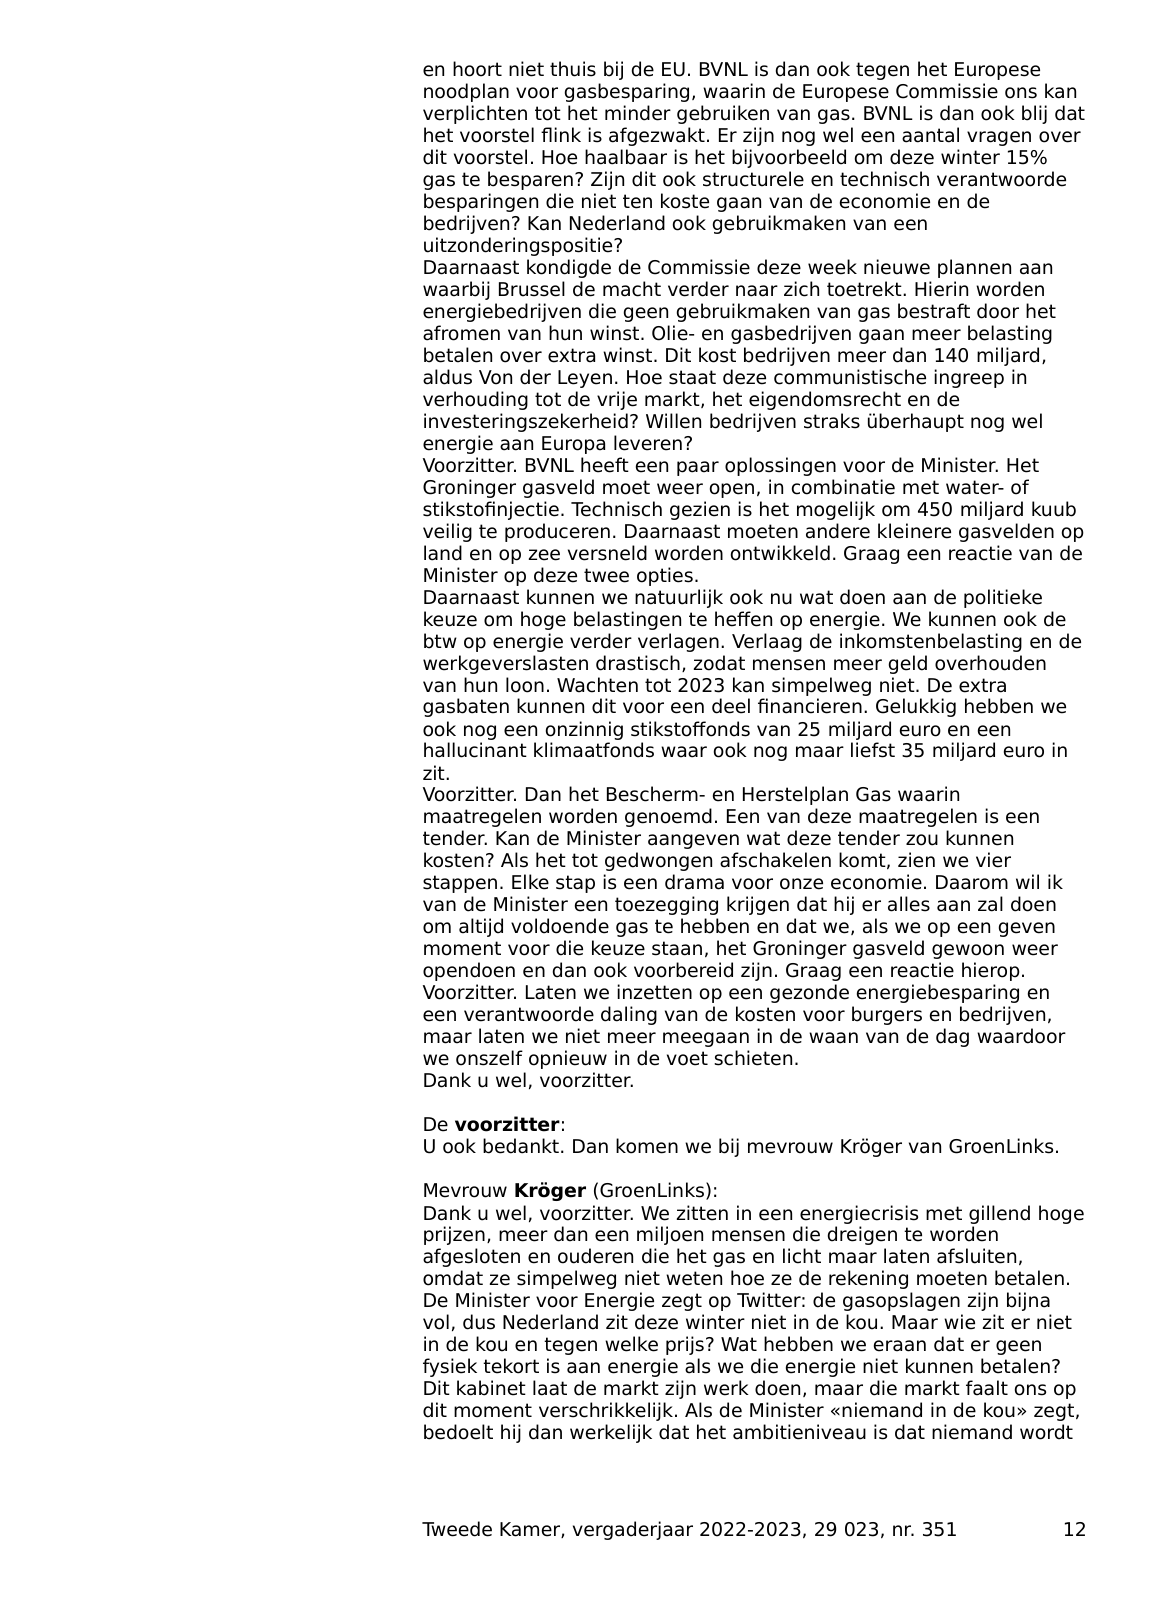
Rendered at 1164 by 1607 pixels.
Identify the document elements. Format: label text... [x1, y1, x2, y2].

text Voorzitter. Laten we inzetten op een gezonde energiebesparing en een verantwoorde daling van de kosten voor burgers en bedrijven, maar laten we niet meer meegaan in de waan van de dag waardoor we onszelf opnieuw in de voet schieten. [422, 982, 1087, 1070]
text Dank u wel, voorzitter. [422, 1070, 1087, 1092]
text U ook bedankt. Dan komen we bij mevrouw Kröger van GroenLinks. [422, 1136, 1087, 1158]
text Voorzitter. Dan het Bescherm- en Herstelplan Gas waarin maatregelen worden genoemd. Een van deze maatregelen is een tender. Kan de Minister aangeven wat deze tender zou kunnen kosten? Als het tot gedwongen afschakelen komt, zien we vier stappen. Elke stap is een drama voor onze economie. Daarom wil ik van de Minister een toezegging krijgen dat hij er alles aan zal doen om altijd voldoende gas te hebben en dat we, als we op een geven moment voor die keuze staan, het Groninger gasveld gewoon weer opendoen en dan ook voorbereid zijn. Graag een reactie hierop. [422, 784, 1087, 982]
text Voorzitter. BVNL heeft een paar oplossingen voor de Minister. Het Groninger gasveld moet weer open, in combinatie met water- of stikstofinjectie. Technisch gezien is het mogelijk om 450 miljard kuub veilig te produceren. Daarnaast moeten andere kleinere gasvelden op land en op zee versneld worden ontwikkeld. Graag een reactie van de Minister op deze twee opties. [422, 455, 1087, 587]
text Mevrouw Kröger (GroenLinks): [422, 1180, 1087, 1202]
text Daarnaast kondigde de Commissie deze week nieuwe plannen aan waarbij Brussel de macht verder naar zich toetrekt. Hierin worden energiebedrijven die geen gebruikmaken van gas bestraft door het afromen van hun winst. Olie- en gasbedrijven gaan meer belasting betalen over extra winst. Dit kost bedrijven meer dan 140 miljard, aldus Von der Leyen. Hoe staat deze communistische ingreep in verhouding tot de vrije markt, het eigendomsrecht en de investeringszekerheid? Willen bedrijven straks überhaupt nog wel energie aan Europa leveren? [422, 257, 1087, 455]
text De voorzitter: [422, 1114, 1087, 1136]
text en hoort niet thuis bij de EU. BVNL is dan ook tegen het Europese noodplan voor gasbesparing, waarin de Europese Commissie ons kan verplichten tot het minder gebruiken van gas. BVNL is dan ook blij dat het voorstel flink is afgezwakt. Er zijn nog wel een aantal vragen over dit voorstel. Hoe haalbaar is het bijvoorbeeld om deze winter 15% gas te besparen? Zijn dit ook structurele en technisch verantwoorde besparingen die niet ten koste gaan van de economie en de bedrijven? Kan Nederland ook gebruikmaken van een uitzonderingspositie? [422, 59, 1087, 257]
text Dank u wel, voorzitter. We zitten in een energiecrisis met gillend hoge prijzen, meer dan een miljoen mensen die dreigen te worden afgesloten en ouderen die het gas en licht maar laten afsluiten, omdat ze simpelweg niet weten hoe ze de rekening moeten betalen. De Minister voor Energie zegt op Twitter: de gasopslagen zijn bijna vol, dus Nederland zit deze winter niet in de kou. Maar wie zit er niet in de kou en tegen welke prijs? Wat hebben we eraan dat er geen fysiek tekort is aan energie als we die energie niet kunnen betalen? Dit kabinet laat de markt zijn werk doen, maar die markt faalt ons op dit moment verschrikkelijk. Als de Minister «niemand in de kou» zegt, bedoelt hij dan werkelijk dat het ambitieniveau is dat niemand wordt [422, 1202, 1087, 1444]
text Daarnaast kunnen we natuurlijk ook nu wat doen aan de politieke keuze om hoge belastingen te heffen op energie. We kunnen ook de btw op energie verder verlagen. Verlaag de inkomstenbelasting en de werkgeverslasten drastisch, zodat mensen meer geld overhouden van hun loon. Wachten tot 2023 kan simpelweg niet. De extra gasbaten kunnen dit voor een deel financieren. Gelukkig hebben we ook nog een onzinnig stikstoffonds van 25 miljard euro en een hallucinant klimaatfonds waar ook nog maar liefst 35 miljard euro in zit. [422, 587, 1087, 784]
